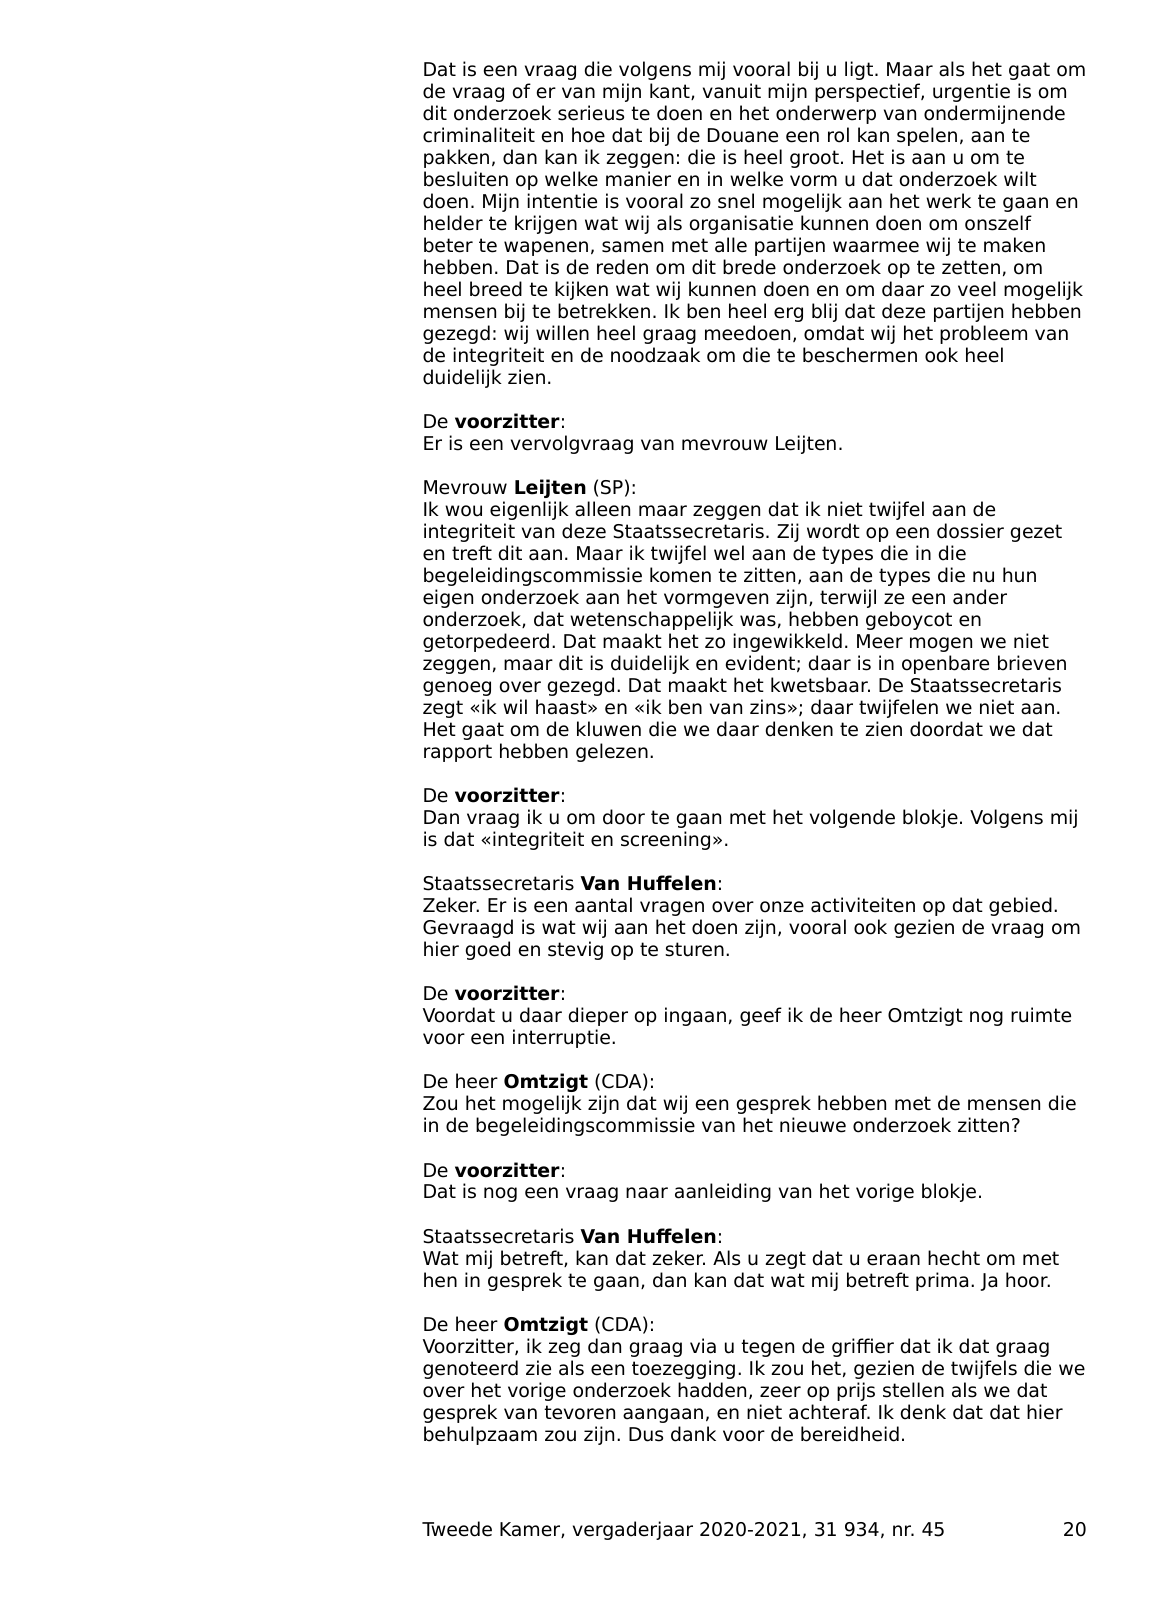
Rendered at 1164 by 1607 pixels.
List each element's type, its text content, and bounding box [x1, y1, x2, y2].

text De heer Omtzigt (CDA): [422, 1314, 1087, 1336]
text Er is een vervolgvraag van mevrouw Leijten. [422, 433, 1087, 455]
text Dat is nog een vraag naar aanleiding van het vorige blokje. [422, 1181, 1087, 1203]
text De voorzitter: [422, 1159, 1087, 1181]
text Voordat u daar dieper op ingaan, geef ik de heer Omtzigt nog ruimte voor een interruptie. [422, 1005, 1087, 1049]
text Mevrouw Leijten (SP): [422, 477, 1087, 499]
text Staatssecretaris Van Huffelen: [422, 1226, 1087, 1248]
text Ik wou eigenlijk alleen maar zeggen dat ik niet twijfel aan de integriteit van deze Staatssecretaris. Zij wordt op een dossier gezet en treft dit aan. Maar ik twijfel wel aan de types die in die begeleidingscommissie komen te zitten, aan de types die nu hun eigen onderzoek aan het vormgeven zijn, terwijl ze een ander onderzoek, dat wetenschappelijk was, hebben geboycot en getorpedeerd. Dat maakt het zo ingewikkeld. Meer mogen we niet zeggen, maar dit is duidelijk en evident; daar is in openbare brieven genoeg over gezegd. Dat maakt het kwetsbaar. De Staatssecretaris zegt «ik wil haast» en «ik ben van zins»; daar twijfelen we niet aan. Het gaat om de kluwen die we daar denken te zien doordat we dat rapport hebben gelezen. [422, 499, 1087, 763]
text De heer Omtzigt (CDA): [422, 1071, 1087, 1093]
text Voorzitter, ik zeg dan graag via u tegen de griffier dat ik dat graag genoteerd zie als een toezegging. Ik zou het, gezien de twijfels die we over het vorige onderzoek hadden, zeer op prijs stellen als we dat gesprek van tevoren aangaan, en niet achteraf. Ik denk dat dat hier behulpzaam zou zijn. Dus dank voor de bereidheid. [422, 1336, 1087, 1446]
text Wat mij betreft, kan dat zeker. Als u zegt dat u eraan hecht om met hen in gesprek te gaan, dan kan dat wat mij betreft prima. Ja hoor. [422, 1248, 1087, 1292]
text Zou het mogelijk zijn dat wij een gesprek hebben met de mensen die in de begeleidingscommissie van het nieuwe onderzoek zitten? [422, 1093, 1087, 1137]
text Dat is een vraag die volgens mij vooral bij u ligt. Maar als het gaat om de vraag of er van mijn kant, vanuit mijn perspectief, urgentie is om dit onderzoek serieus te doen en het onderwerp van ondermijnende criminaliteit en hoe dat bij de Douane een rol kan spelen, aan te pakken, dan kan ik zeggen: die is heel groot. Het is aan u om te besluiten op welke manier en in welke vorm u dat onderzoek wilt doen. Mijn intentie is vooral zo snel mogelijk aan het werk te gaan en helder te krijgen wat wij als organisatie kunnen doen om onszelf beter te wapenen, samen met alle partijen waarmee wij te maken hebben. Dat is de reden om dit brede onderzoek op te zetten, om heel breed te kijken wat wij kunnen doen en om daar zo veel mogelijk mensen bij te betrekken. Ik ben heel erg blij dat deze partijen hebben gezegd: wij willen heel graag meedoen, omdat wij het probleem van de integriteit en de noodzaak om die te beschermen ook heel duidelijk zien. [422, 59, 1087, 389]
text De voorzitter: [422, 983, 1087, 1005]
text Staatssecretaris Van Huffelen: [422, 873, 1087, 895]
text De voorzitter: [422, 785, 1087, 807]
text Zeker. Er is een aantal vragen over onze activiteiten op dat gebied. Gevraagd is wat wij aan het doen zijn, vooral ook gezien de vraag om hier goed en stevig op te sturen. [422, 895, 1087, 961]
text Dan vraag ik u om door te gaan met het volgende blokje. Volgens mij is dat «integriteit en screening». [422, 807, 1087, 851]
text De voorzitter: [422, 411, 1087, 433]
